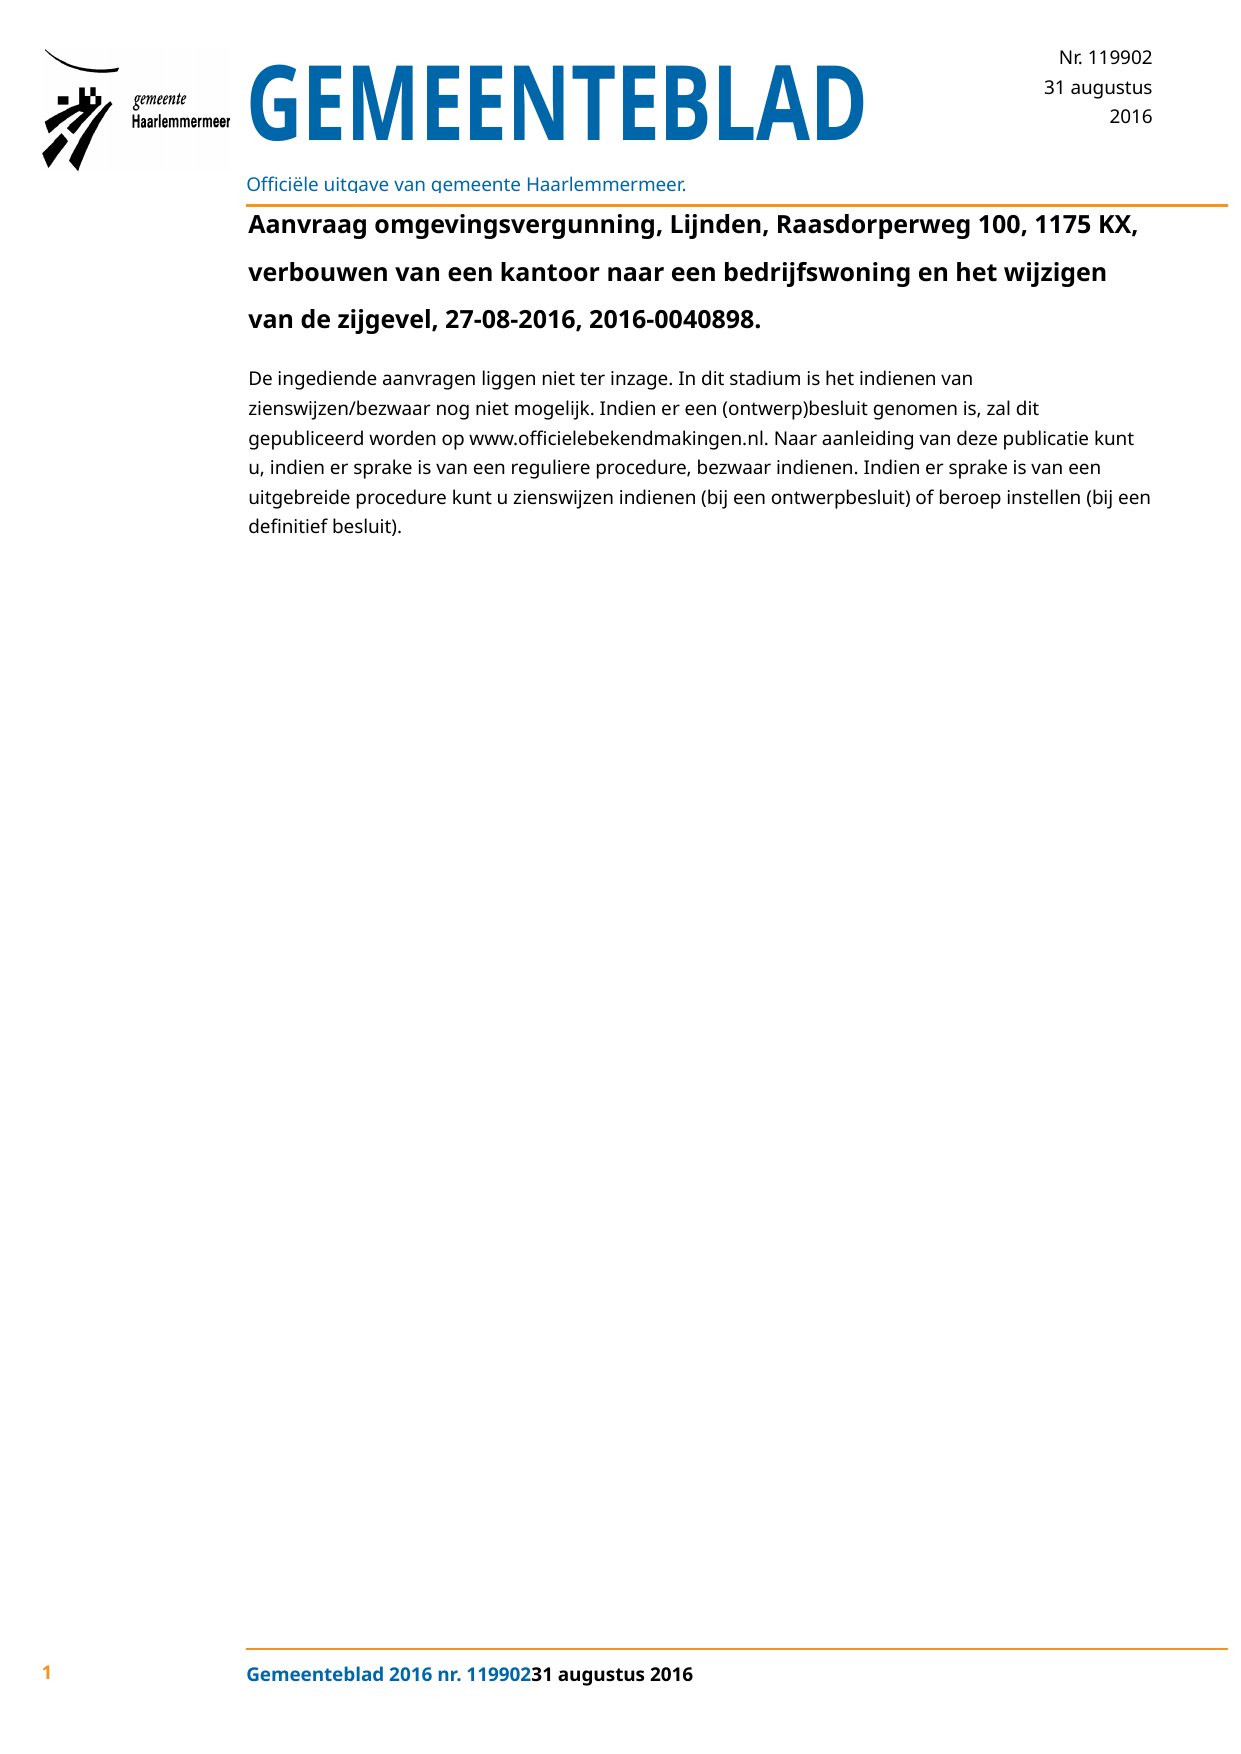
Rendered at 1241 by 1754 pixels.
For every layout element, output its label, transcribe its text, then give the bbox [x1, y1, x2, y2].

picture [41, 47, 231, 172]
text Aanvraag omgevingsvergunning, Lijnden, Raasdorperweg 100, 1175 KX, verbouwen van een kantoor naar een bedrijfswoning en het wijzigen van de zijgevel, 27-08-2016, 2016-0040898. [248, 207, 1152, 336]
text De ingediende aanvragen liggen niet ter inzage. In dit stadium is het indienen van zienswijzen/bezwaar nog niet mogelijk. Indien er een (ontwerp)besluit genomen is, zal dit gepubliceerd worden op www.officielebekendmakingen.nl. Naar aanleiding van deze publicatie kunt u, indien er sprake is van een reguliere procedure, bezwaar indienen. Indien er sprake is van een uitgebreide procedure kunt u zienswijzen indienen (bij een ontwerpbesluit) of beroep instellen (bij een definitief besluit). [248, 366, 1152, 539]
